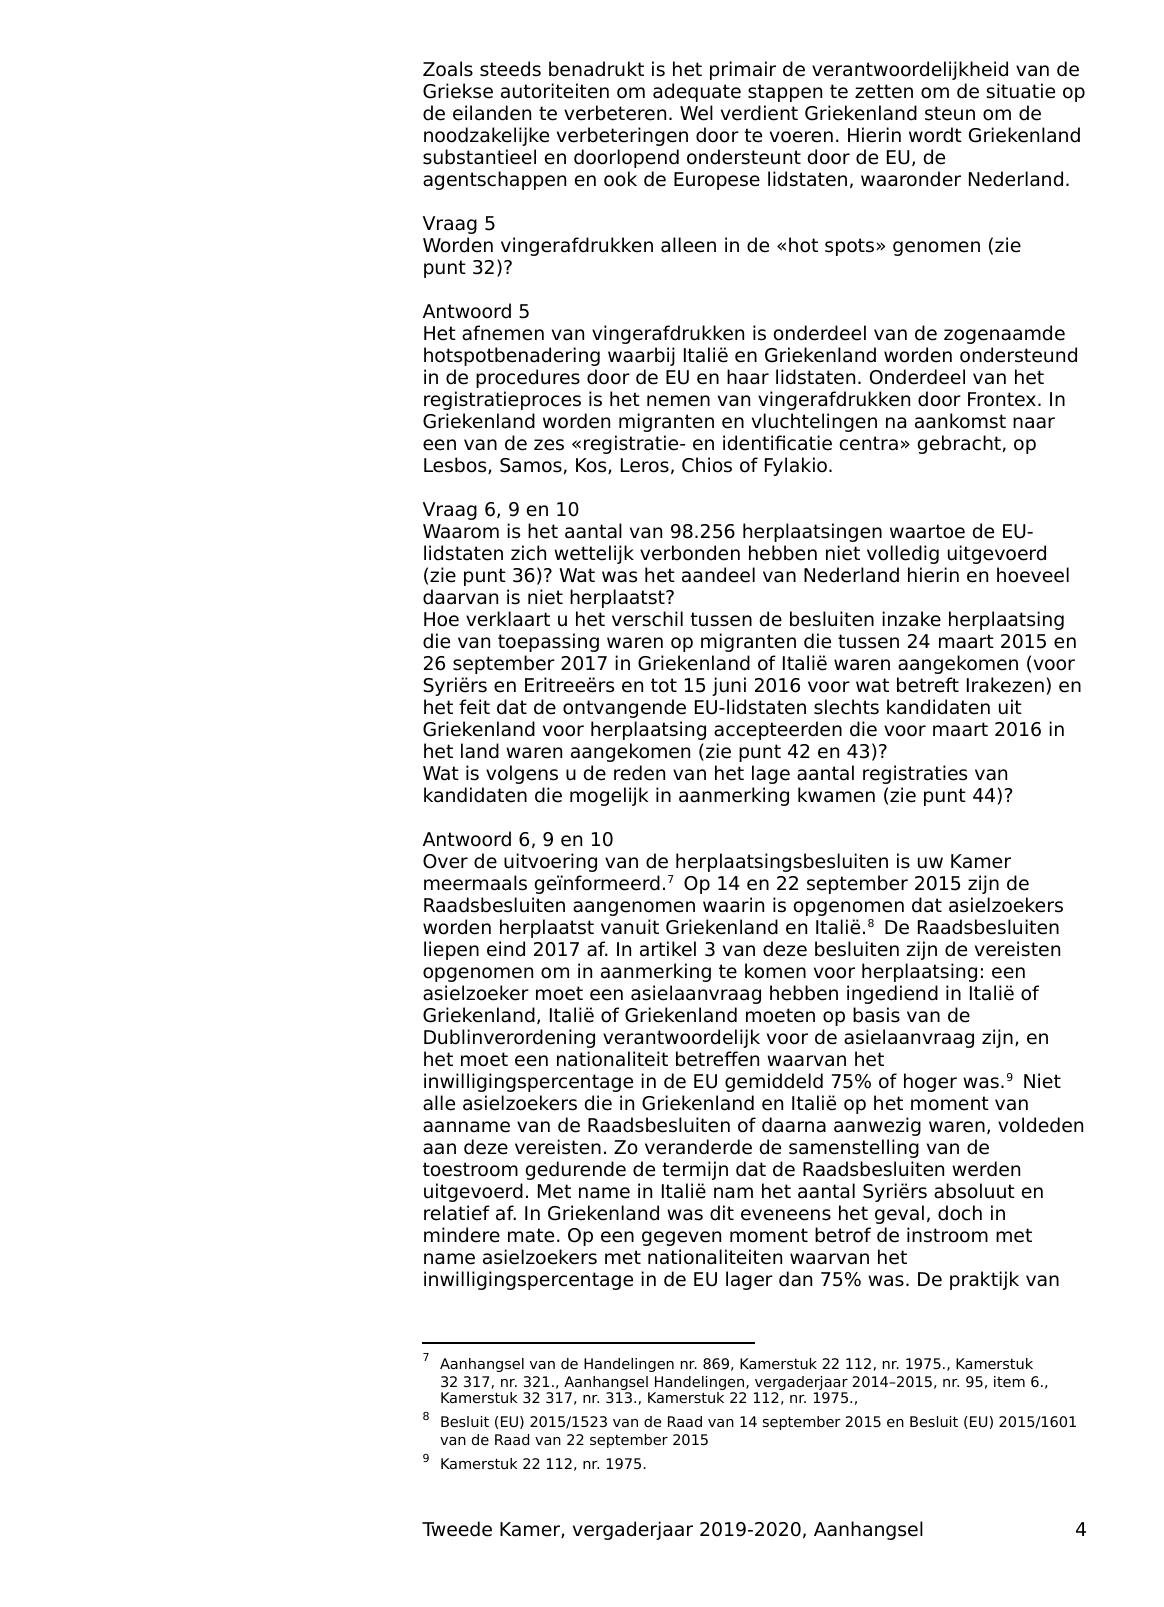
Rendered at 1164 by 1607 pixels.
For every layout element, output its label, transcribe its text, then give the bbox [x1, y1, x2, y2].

text Vraag 5 [422, 213, 1087, 235]
text Het afnemen van vingerafdrukken is onderdeel van de zogenaamde hotspotbenadering waarbij Italië en Griekenland worden ondersteund in de procedures door de EU en haar lidstaten. Onderdeel van het registratieproces is het nemen van vingerafdrukken door Frontex. In Griekenland worden migranten en vluchtelingen na aankomst naar een van de zes «registratie- en identificatie centra» gebracht, op Lesbos, Samos, Kos, Leros, Chios of Fylakio. [422, 323, 1087, 477]
text Antwoord 5 [422, 301, 1087, 323]
text Kamerstuk 22 112, nr. 1975. [422, 1452, 1087, 1474]
text Worden vingerafdrukken alleen in de «hot spots» genomen (zie punt 32)? [422, 235, 1087, 279]
text Hoe verklaart u het verschil tussen de besluiten inzake herplaatsing die van toepassing waren op migranten die tussen 24 maart 2015 en 26 september 2017 in Griekenland of Italië waren aangekomen (voor Syriërs en Eritreeërs en tot 15 juni 2016 voor wat betreft Irakezen) en het feit dat de ontvangende EU-lidstaten slechts kandidaten uit Griekenland voor herplaatsing accepteerden die voor maart 2016 in het land waren aangekomen (zie punt 42 en 43)? [422, 609, 1087, 763]
text Waarom is het aantal van 98.256 herplaatsingen waartoe de EU-lidstaten zich wettelijk verbonden hebben niet volledig uitgevoerd (zie punt 36)? Wat was het aandeel van Nederland hierin en hoeveel daarvan is niet herplaatst? [422, 521, 1087, 609]
text Antwoord 6, 9 en 10 [422, 829, 1087, 851]
text Vraag 6, 9 en 10 [422, 499, 1087, 521]
text Zoals steeds benadrukt is het primair de verantwoordelijkheid van de Griekse autoriteiten om adequate stappen te zetten om de situatie op de eilanden te verbeteren. Wel verdient Griekenland steun om de noodzakelijke verbeteringen door te voeren. Hierin wordt Griekenland substantieel en doorlopend ondersteunt door de EU, de agentschappen en ook de Europese lidstaten, waaronder Nederland. [422, 59, 1087, 191]
text Wat is volgens u de reden van het lage aantal registraties van kandidaten die mogelijk in aanmerking kwamen (zie punt 44)? [422, 763, 1087, 807]
text Besluit (EU) 2015/1523 van de Raad van 14 september 2015 en Besluit (EU) 2015/1601 van de Raad van 22 september 2015 [422, 1410, 1087, 1449]
text Over de uitvoering van de herplaatsingsbesluiten is uw Kamer meermaals geïnformeerd. Op 14 en 22 september 2015 zijn de Raadsbesluiten aangenomen waarin is opgenomen dat asielzoekers worden herplaatst vanuit Griekenland en Italië. De Raadsbesluiten liepen eind 2017 af. In artikel 3 van deze besluiten zijn de vereisten opgenomen om in aanmerking te komen voor herplaatsing: een asielzoeker moet een asielaanvraag hebben ingediend in Italië of Griekenland, Italië of Griekenland moeten op basis van de Dublinverordening verantwoordelijk voor de asielaanvraag zijn, en het moet een nationaliteit betreffen waarvan het inwilligingspercentage in de EU gemiddeld 75% of hoger was. Niet alle asielzoekers die in Griekenland en Italië op het moment van aanname van de Raadsbesluiten of daarna aanwezig waren, voldeden aan deze vereisten. Zo veranderde de samenstelling van de toestroom gedurende de termijn dat de Raadsbesluiten werden uitgevoerd. Met name in Italië nam het aantal Syriërs absoluut en relatief af. In Griekenland was dit eveneens het geval, doch in mindere mate. Op een gegeven moment betrof de instroom met name asielzoekers met nationaliteiten waarvan het inwilligingspercentage in de EU lager dan 75% was. De praktijk van [422, 851, 1087, 1291]
text Aanhangsel van de Handelingen nr. 869, Kamerstuk 22 112, nr. 1975., Kamerstuk 32 317, nr. 321., Aanhangsel Handelingen, vergaderjaar 2014–2015, nr. 95, item 6., Kamerstuk 32 317, nr. 313., Kamerstuk 22 112, nr. 1975., [422, 1352, 1087, 1407]
